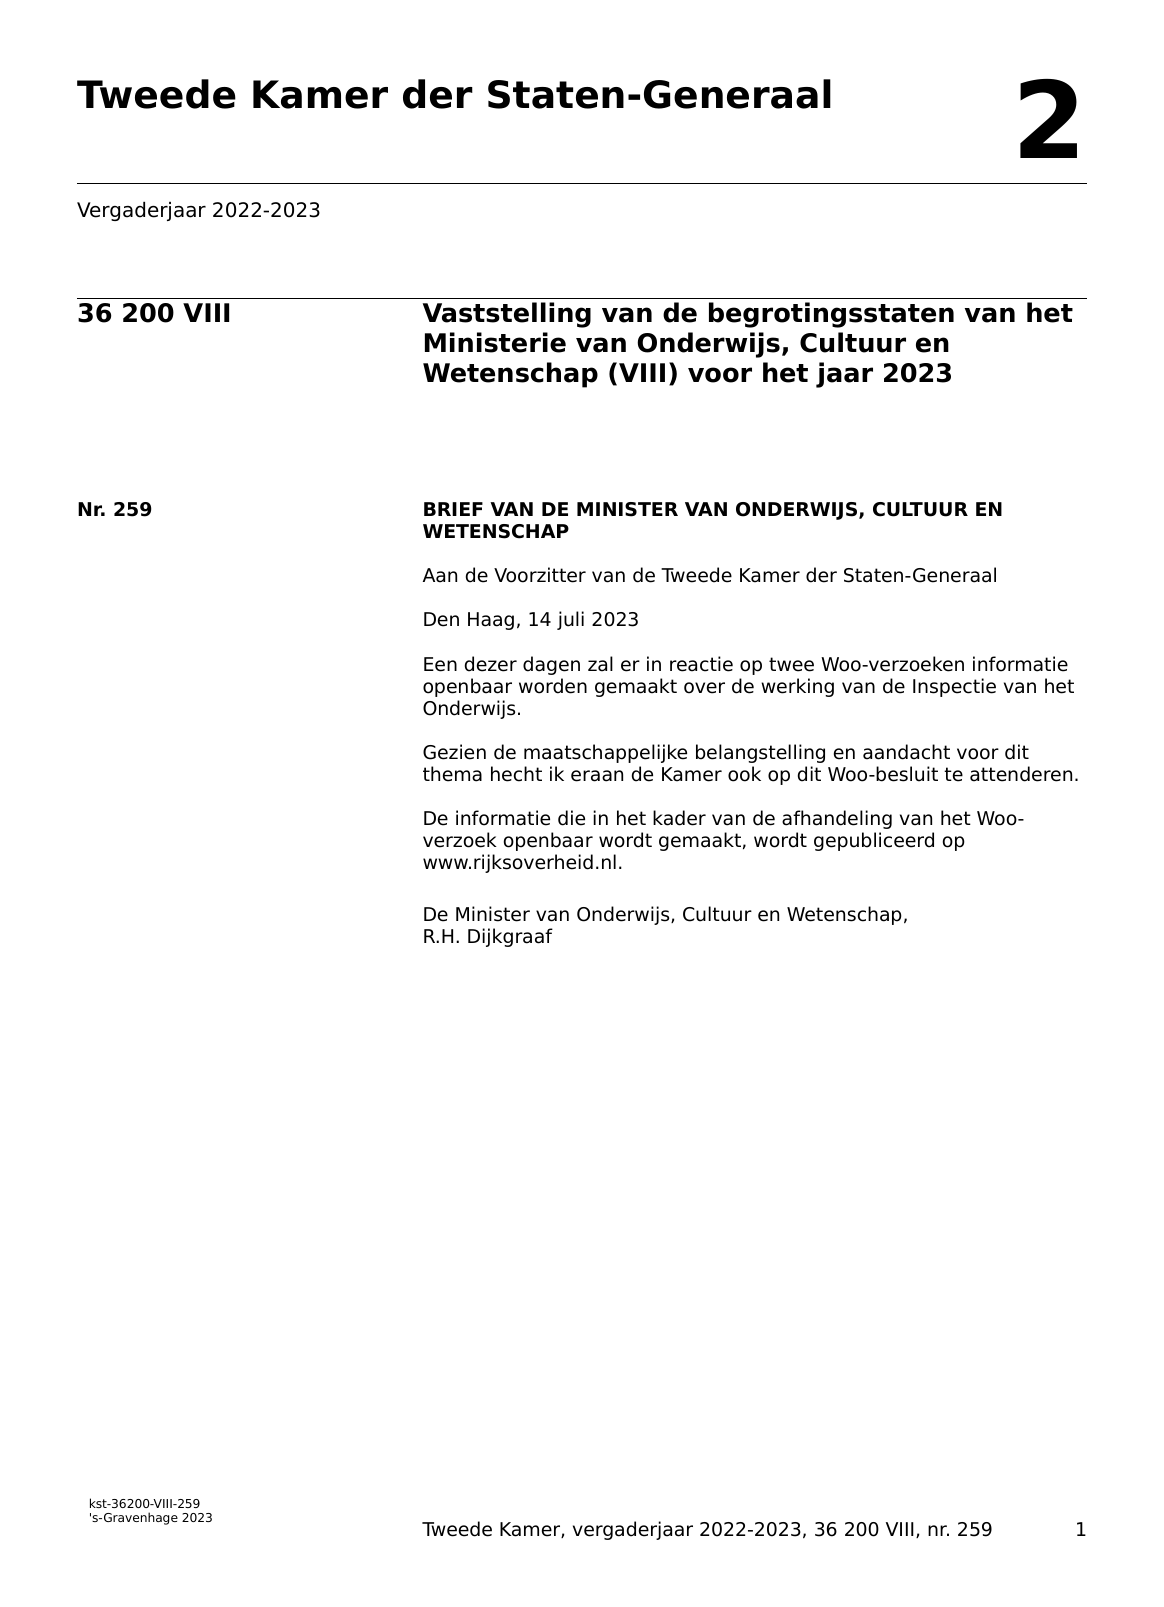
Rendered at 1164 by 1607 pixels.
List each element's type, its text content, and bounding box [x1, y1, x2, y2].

table_cell Vergaderjaar 2022-2023 [77, 184, 1087, 298]
text 's-Gravenhage 2023 [88, 1511, 323, 1525]
text De informatie die in het kader van de afhandeling van het Woo-verzoek openbaar wordt gemaakt, wordt gepubliceerd op www.rijksoverheid.nl. [422, 808, 1087, 874]
subtitle 36 200 VIII Vaststelling van de begrotingsstaten van het Ministerie van Onderwijs, Cultuur en Wetenschap (VIII) voor het jaar 2023 [77, 299, 1087, 388]
subtitle Nr. 259 BRIEF VAN DE MINISTER VAN ONDERWIJS, CULTUUR EN WETENSCHAP [77, 499, 1087, 543]
table_header 2 [886, 59, 1087, 183]
text Aan de Voorzitter van de Tweede Kamer der Staten-Generaal [422, 565, 1087, 587]
text Gezien de maatschappelijke belangstelling en aandacht voor dit thema hecht ik eraan de Kamer ook op dit Woo-besluit te attenderen. [422, 742, 1087, 786]
table_header Tweede Kamer der Staten-Generaal [77, 59, 886, 183]
text Een dezer dagen zal er in reactie op twee Woo-verzoeken informatie openbaar worden gemaakt over de werking van de Inspectie van het Onderwijs. [422, 653, 1087, 719]
text De Minister van Onderwijs, Cultuur en Wetenschap, R.H. Dijkgraaf [422, 904, 1087, 948]
text Den Haag, 14 juli 2023 [422, 609, 1087, 631]
text kst-36200-VIII-259 [88, 1497, 323, 1511]
